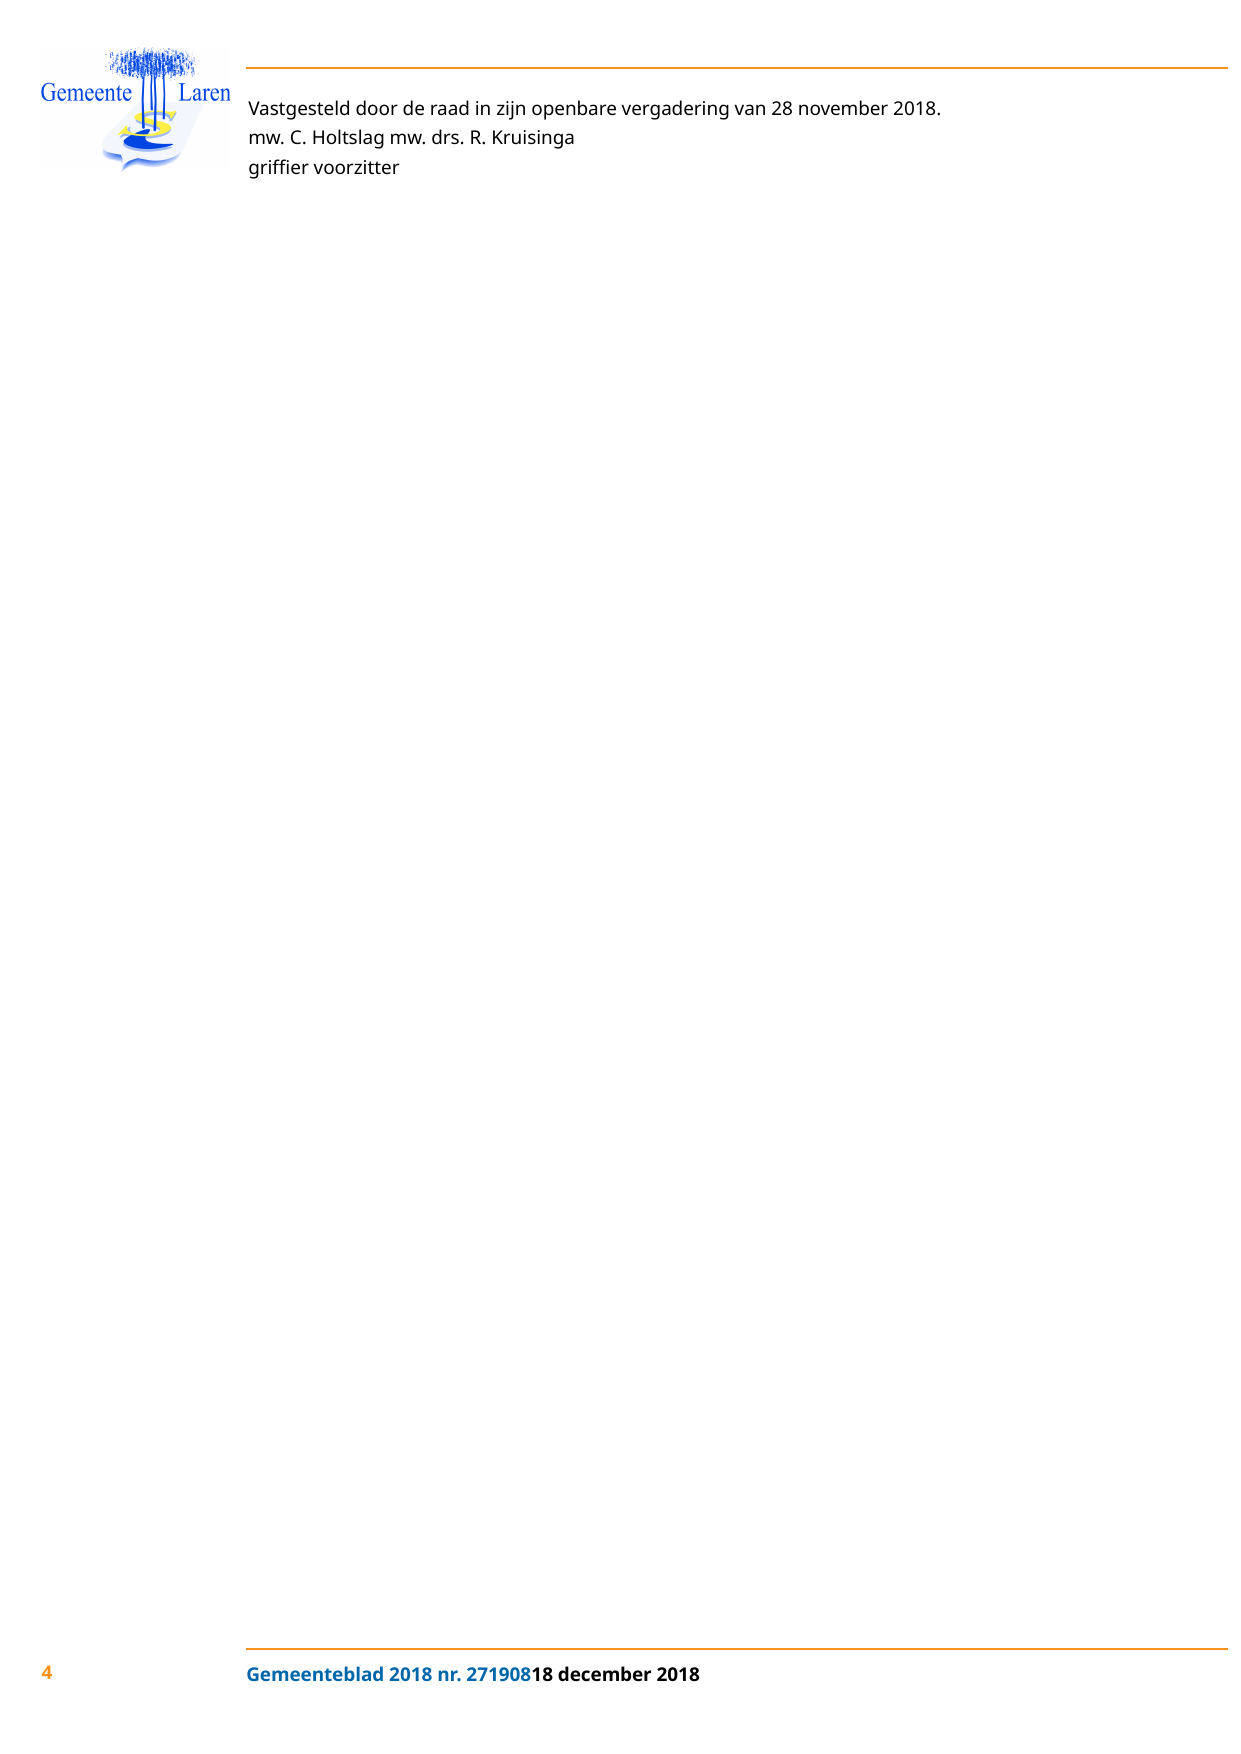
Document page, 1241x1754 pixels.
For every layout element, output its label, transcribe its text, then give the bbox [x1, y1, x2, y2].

text Vastgesteld door de raad in zijn openbare vergadering van 28 november 2018. [248, 95, 1152, 121]
text griffier voorzitter [248, 154, 1152, 180]
text mw. C. Holtslag mw. drs. R. Kruisinga [248, 124, 1152, 150]
picture [41, 47, 231, 172]
